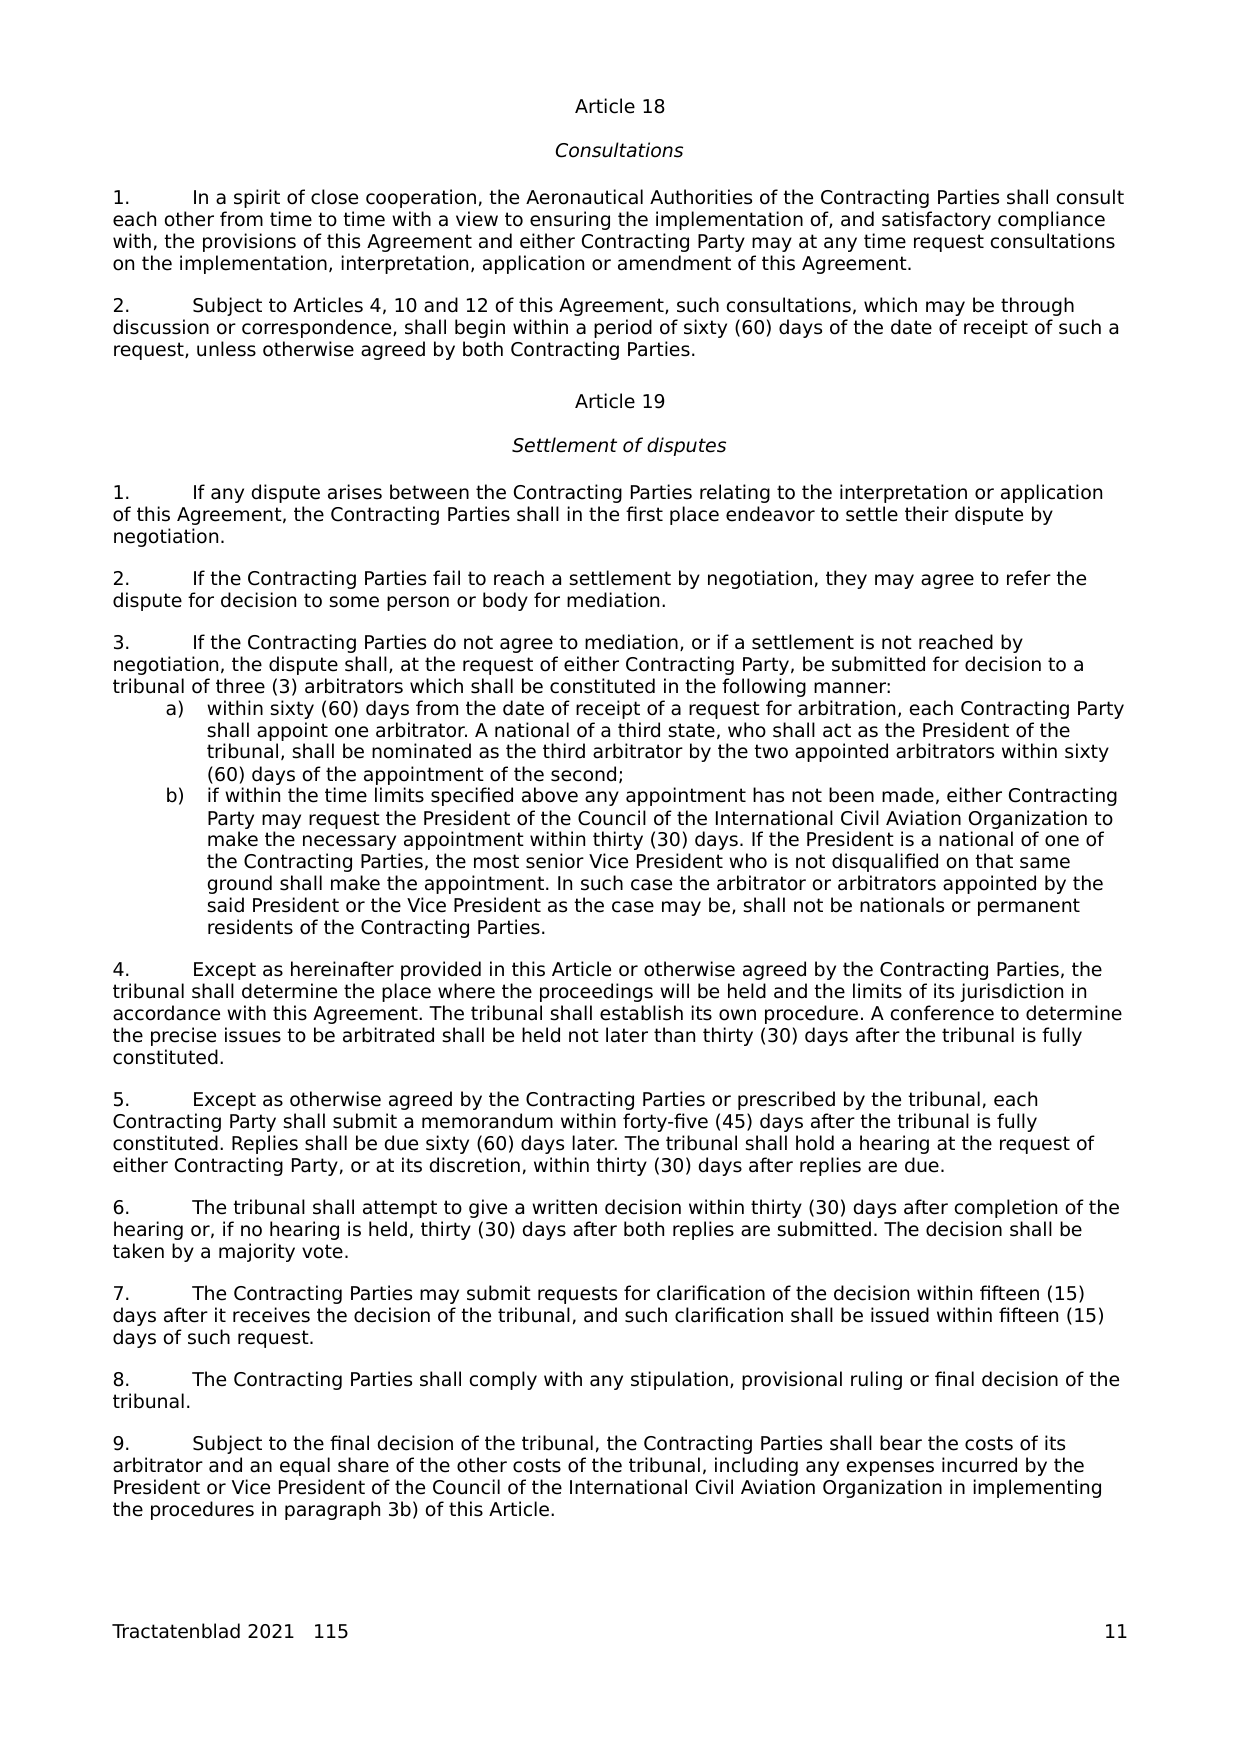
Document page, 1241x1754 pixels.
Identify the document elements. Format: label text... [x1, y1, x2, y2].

text 7. The Contracting Parties may submit requests for clarification of the decision within fifteen (15) days after it receives the decision of the tribunal, and such clarification shall be issued within fifteen (15) days of such request. [112, 1283, 1128, 1349]
text 1. In a spirit of close cooperation, the Aeronautical Authorities of the Contracting Parties shall consult each other from time to time with a view to ensuring the implementation of, and satisfactory compliance with, the provisions of this Agreement and either Contracting Party may at any time request consultations on the implementation, interpretation, application or amendment of this Agreement. [112, 187, 1128, 275]
text 4. Except as hereinafter provided in this Article or otherwise agreed by the Contracting Parties, the tribunal shall determine the place where the proceedings will be held and the limits of its jurisdiction in accordance with this Agreement. The tribunal shall establish its own procedure. A conference to determine the precise issues to be arbitrated shall be held not later than thirty (30) days after the tribunal is fully constituted. [112, 959, 1128, 1069]
text 3. If the Contracting Parties do not agree to mediation, or if a settlement is not reached by negotiation, the dispute shall, at the request of either Contracting Party, be submitted for decision to a tribunal of three (3) arbitrators which shall be constituted in the following manner: [112, 632, 1128, 697]
subtitle Article 19 Settlement of disputes [112, 391, 1128, 457]
text 1. If any dispute arises between the Contracting Parties relating to the interpretation or application of this Agreement, the Contracting Parties shall in the first place endeavor to settle their dispute by negotiation. [112, 482, 1128, 548]
text b) if within the time limits specified above any appointment has not been made, either Contracting Party may request the President of the Council of the International Civil Aviation Organization to make the necessary appointment within thirty (30) days. If the President is a national of one of the Contracting Parties, the most senior Vice President who is not disqualified on that same ground shall make the appointment. In such case the arbitrator or arbitrators appointed by the said President or the Vice President as the case may be, shall not be nationals or permanent residents of the Contracting Parties. [165, 785, 1128, 939]
subtitle Article 18 Consultations [112, 96, 1128, 162]
text 9. Subject to the final decision of the tribunal, the Contracting Parties shall bear the costs of its arbitrator and an equal share of the other costs of the tribunal, including any expenses incurred by the President or Vice President of the Council of the International Civil Aviation Organization in implementing the procedures in paragraph 3b) of this Article. [112, 1433, 1128, 1521]
text 8. The Contracting Parties shall comply with any stipulation, provisional ruling or final decision of the tribunal. [112, 1369, 1128, 1413]
text a) within sixty (60) days from the date of receipt of a request for arbitration, each Contracting Party shall appoint one arbitrator. A national of a third state, who shall act as the President of the tribunal, shall be nominated as the third arbitrator by the two appointed arbitrators within sixty (60) days of the appointment of the second; [165, 697, 1128, 785]
text 6. The tribunal shall attempt to give a written decision within thirty (30) days after completion of the hearing or, if no hearing is held, thirty (30) days after both replies are submitted. The decision shall be taken by a majority vote. [112, 1197, 1128, 1263]
text 2. If the Contracting Parties fail to reach a settlement by negotiation, they may agree to refer the dispute for decision to some person or body for mediation. [112, 568, 1128, 612]
text 2. Subject to Articles 4, 10 and 12 of this Agreement, such consultations, which may be through discussion or correspondence, shall begin within a period of sixty (60) days of the date of receipt of such a request, unless otherwise agreed by both Contracting Parties. [112, 295, 1128, 361]
text 5. Except as otherwise agreed by the Contracting Parties or prescribed by the tribunal, each Contracting Party shall submit a memorandum within forty-five (45) days after the tribunal is fully constituted. Replies shall be due sixty (60) days later. The tribunal shall hold a hearing at the request of either Contracting Party, or at its discretion, within thirty (30) days after replies are due. [112, 1089, 1128, 1177]
